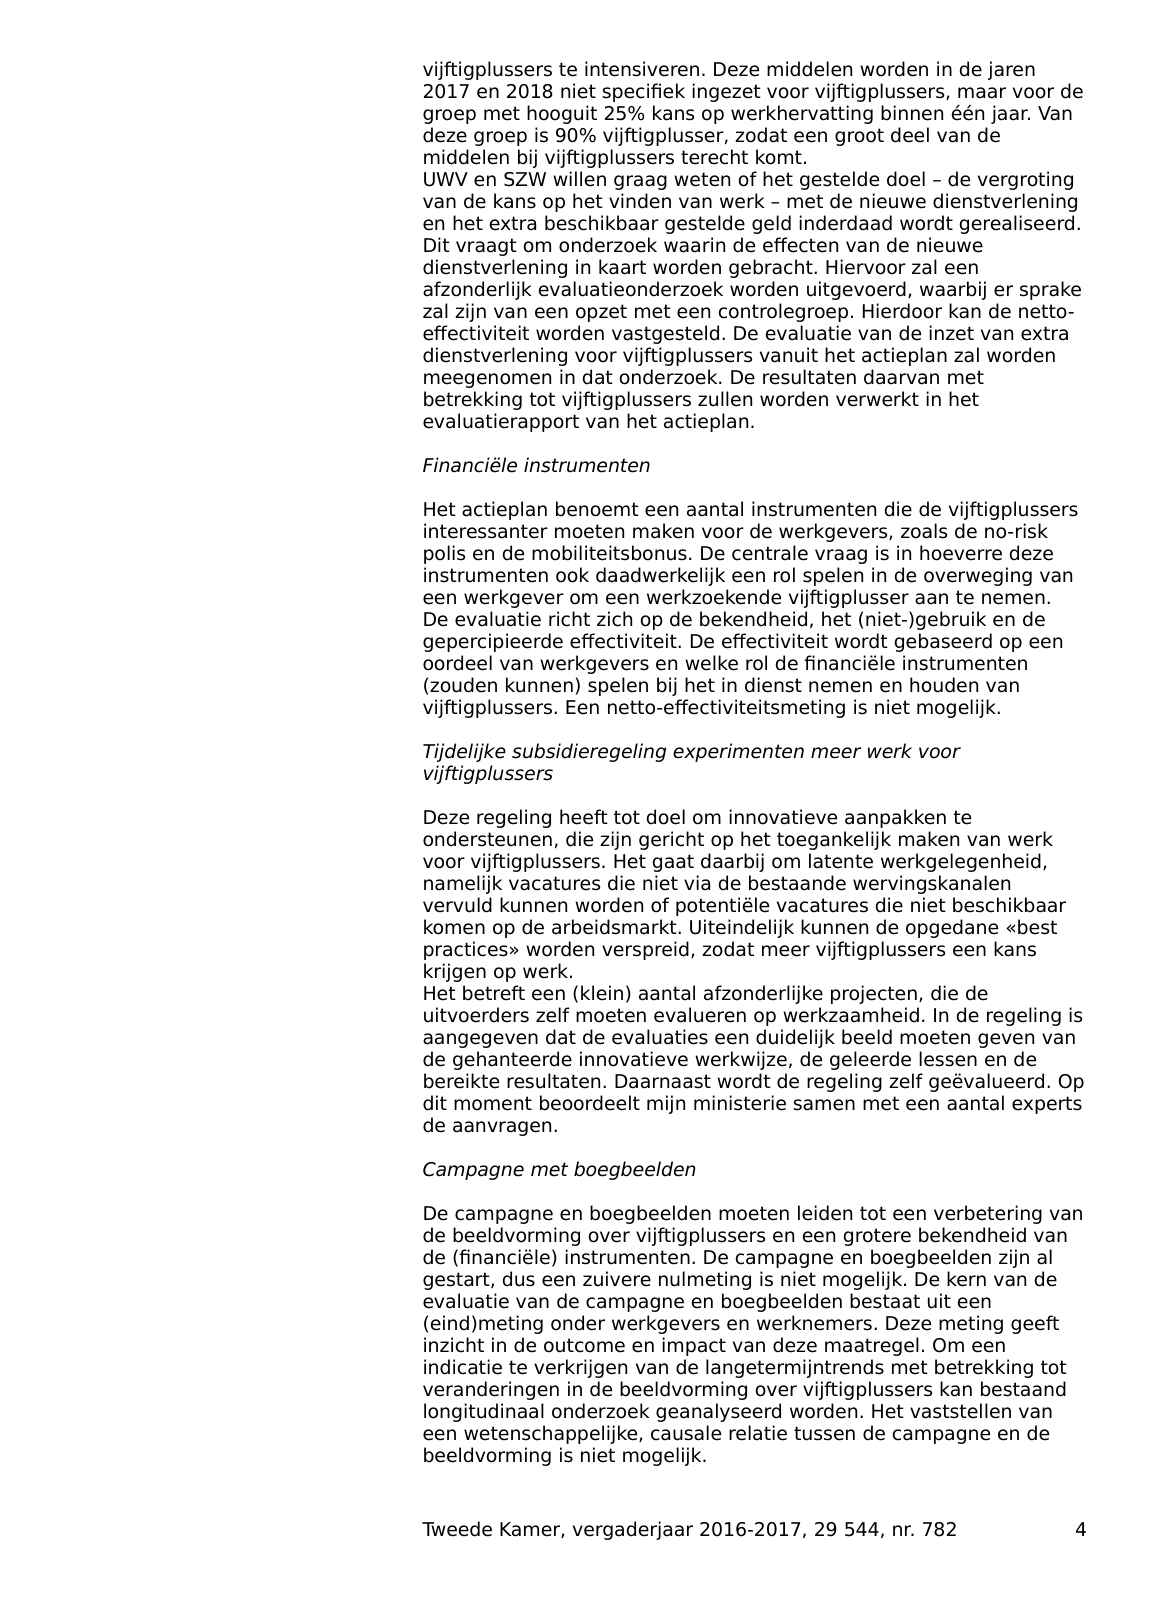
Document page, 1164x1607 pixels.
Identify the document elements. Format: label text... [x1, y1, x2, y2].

text Het actieplan benoemt een aantal instrumenten die de vijftigplussers interessanter moeten maken voor de werkgevers, zoals de no-risk polis en de mobiliteitsbonus. De centrale vraag is in hoeverre deze instrumenten ook daadwerkelijk een rol spelen in de overweging van een werkgever om een werkzoekende vijftigplusser aan te nemen. [422, 499, 1087, 609]
subtitle Financiële instrumenten [422, 455, 1087, 477]
subtitle Campagne met boegbeelden [422, 1159, 1087, 1181]
subtitle Tijdelijke subsidieregeling experimenten meer werk voor vijftigplussers [422, 741, 1087, 785]
text De evaluatie richt zich op de bekendheid, het (niet-)gebruik en de gepercipieerde effectiviteit. De effectiviteit wordt gebaseerd op een oordeel van werkgevers en welke rol de financiële instrumenten (zouden kunnen) spelen bij het in dienst nemen en houden van vijftigplussers. Een netto-effectiviteitsmeting is niet mogelijk. [422, 609, 1087, 719]
text Het betreft een (klein) aantal afzonderlijke projecten, die de uitvoerders zelf moeten evalueren op werkzaamheid. In de regeling is aangegeven dat de evaluaties een duidelijk beeld moeten geven van de gehanteerde innovatieve werkwijze, de geleerde lessen en de bereikte resultaten. Daarnaast wordt de regeling zelf geëvalueerd. Op dit moment beoordeelt mijn ministerie samen met een aantal experts de aanvragen. [422, 983, 1087, 1137]
text UWV en SZW willen graag weten of het gestelde doel – de vergroting van de kans op het vinden van werk – met de nieuwe dienstverlening en het extra beschikbaar gestelde geld inderdaad wordt gerealiseerd. Dit vraagt om onderzoek waarin de effecten van de nieuwe dienstverlening in kaart worden gebracht. Hiervoor zal een afzonderlijk evaluatieonderzoek worden uitgevoerd, waarbij er sprake zal zijn van een opzet met een controlegroep. Hierdoor kan de netto-effectiviteit worden vastgesteld. De evaluatie van de inzet van extra dienstverlening voor vijftigplussers vanuit het actieplan zal worden meegenomen in dat onderzoek. De resultaten daarvan met betrekking tot vijftigplussers zullen worden verwerkt in het evaluatierapport van het actieplan. [422, 169, 1087, 433]
text vijftigplussers te intensiveren. Deze middelen worden in de jaren 2017 en 2018 niet specifiek ingezet voor vijftigplussers, maar voor de groep met hooguit 25% kans op werkhervatting binnen één jaar. Van deze groep is 90% vijftigplusser, zodat een groot deel van de middelen bij vijftigplussers terecht komt. [422, 59, 1087, 169]
text Deze regeling heeft tot doel om innovatieve aanpakken te ondersteunen, die zijn gericht op het toegankelijk maken van werk voor vijftigplussers. Het gaat daarbij om latente werkgelegenheid, namelijk vacatures die niet via de bestaande wervingskanalen vervuld kunnen worden of potentiële vacatures die niet beschikbaar komen op de arbeidsmarkt. Uiteindelijk kunnen de opgedane «best practices» worden verspreid, zodat meer vijftigplussers een kans krijgen op werk. [422, 807, 1087, 983]
text De campagne en boegbeelden moeten leiden tot een verbetering van de beeldvorming over vijftigplussers en een grotere bekendheid van de (financiële) instrumenten. De campagne en boegbeelden zijn al gestart, dus een zuivere nulmeting is niet mogelijk. De kern van de evaluatie van de campagne en boegbeelden bestaat uit een (eind)meting onder werkgevers en werknemers. Deze meting geeft inzicht in de outcome en impact van deze maatregel. Om een indicatie te verkrijgen van de langetermijntrends met betrekking tot veranderingen in de beeldvorming over vijftigplussers kan bestaand longitudinaal onderzoek geanalyseerd worden. Het vaststellen van een wetenschappelijke, causale relatie tussen de campagne en de beeldvorming is niet mogelijk. [422, 1203, 1087, 1467]
